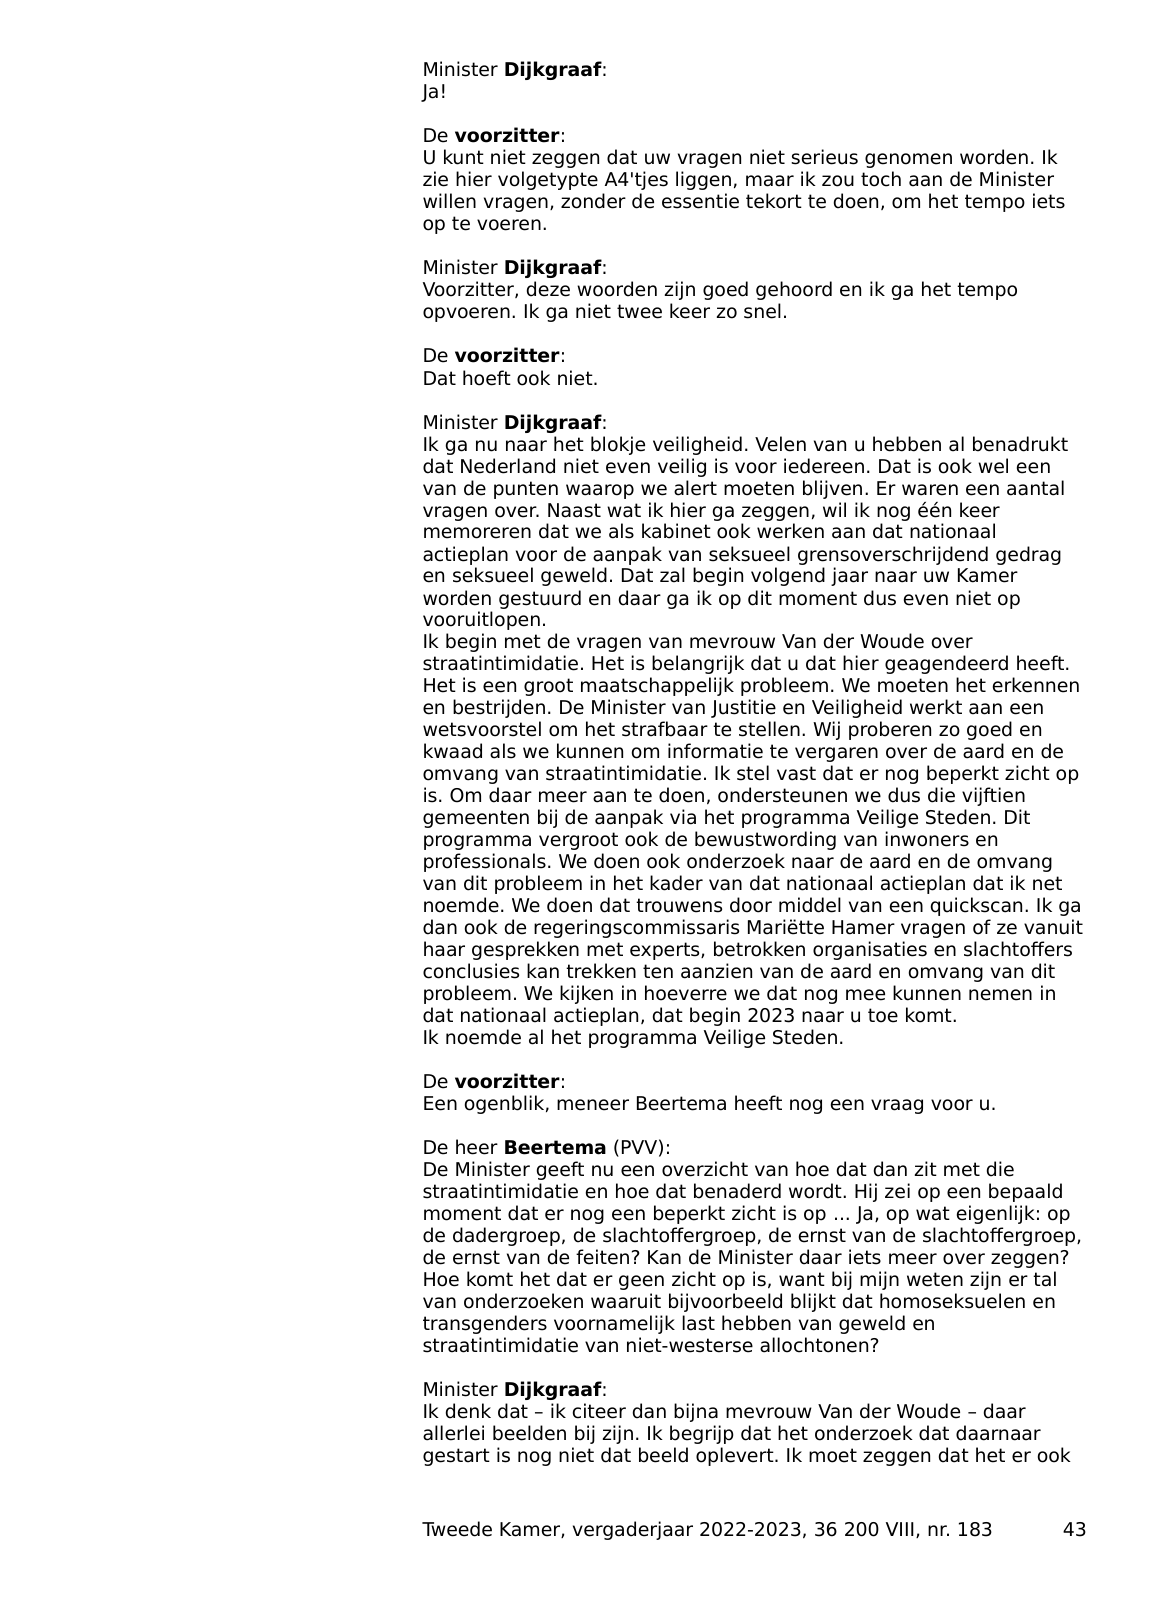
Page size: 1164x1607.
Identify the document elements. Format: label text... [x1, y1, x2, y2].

text Ik denk dat – ik citeer dan bijna mevrouw Van der Woude – daar allerlei beelden bij zijn. Ik begrijp dat het onderzoek dat daarnaar gestart is nog niet dat beeld oplevert. Ik moet zeggen dat het er ook [422, 1401, 1087, 1467]
text Minister Dijkgraaf: [422, 1379, 1087, 1401]
text Ik ga nu naar het blokje veiligheid. Velen van u hebben al benadrukt dat Nederland niet even veilig is voor iedereen. Dat is ook wel een van de punten waarop we alert moeten blijven. Er waren een aantal vragen over. Naast wat ik hier ga zeggen, wil ik nog één keer memoreren dat we als kabinet ook werken aan dat nationaal actieplan voor de aanpak van seksueel grensoverschrijdend gedrag en seksueel geweld. Dat zal begin volgend jaar naar uw Kamer worden gestuurd en daar ga ik op dit moment dus even niet op vooruitlopen. [422, 433, 1087, 631]
text Minister Dijkgraaf: [422, 59, 1087, 81]
text U kunt niet zeggen dat uw vragen niet serieus genomen worden. Ik zie hier volgetypte A4'tjes liggen, maar ik zou toch aan de Minister willen vragen, zonder de essentie tekort te doen, om het tempo iets op te voeren. [422, 147, 1087, 235]
text De heer Beertema (PVV): [422, 1137, 1087, 1159]
text Voorzitter, deze woorden zijn goed gehoord en ik ga het tempo opvoeren. Ik ga niet twee keer zo snel. [422, 279, 1087, 323]
text Minister Dijkgraaf: [422, 257, 1087, 279]
text De voorzitter: [422, 345, 1087, 367]
text Ja! [422, 81, 1087, 103]
text De voorzitter: [422, 1071, 1087, 1093]
text De voorzitter: [422, 125, 1087, 147]
text Een ogenblik, meneer Beertema heeft nog een vraag voor u. [422, 1093, 1087, 1115]
text Ik begin met de vragen van mevrouw Van der Woude over straatintimidatie. Het is belangrijk dat u dat hier geagendeerd heeft. Het is een groot maatschappelijk probleem. We moeten het erkennen en bestrijden. De Minister van Justitie en Veiligheid werkt aan een wetsvoorstel om het strafbaar te stellen. Wij proberen zo goed en kwaad als we kunnen om informatie te vergaren over de aard en de omvang van straatintimidatie. Ik stel vast dat er nog beperkt zicht op is. Om daar meer aan te doen, ondersteunen we dus die vijftien gemeenten bij de aanpak via het programma Veilige Steden. Dit programma vergroot ook de bewustwording van inwoners en professionals. We doen ook onderzoek naar de aard en de omvang van dit probleem in het kader van dat nationaal actieplan dat ik net noemde. We doen dat trouwens door middel van een quickscan. Ik ga dan ook de regeringscommissaris Mariëtte Hamer vragen of ze vanuit haar gesprekken met experts, betrokken organisaties en slachtoffers conclusies kan trekken ten aanzien van de aard en omvang van dit probleem. We kijken in hoeverre we dat nog mee kunnen nemen in dat nationaal actieplan, dat begin 2023 naar u toe komt. [422, 631, 1087, 1027]
text De Minister geeft nu een overzicht van hoe dat dan zit met die straatintimidatie en hoe dat benaderd wordt. Hij zei op een bepaald moment dat er nog een beperkt zicht is op ... Ja, op wat eigenlijk: op de dadergroep, de slachtoffergroep, de ernst van de slachtoffergroep, de ernst van de feiten? Kan de Minister daar iets meer over zeggen? Hoe komt het dat er geen zicht op is, want bij mijn weten zijn er tal van onderzoeken waaruit bijvoorbeeld blijkt dat homoseksuelen en transgenders voornamelijk last hebben van geweld en straatintimidatie van niet-westerse allochtonen? [422, 1159, 1087, 1357]
text Dat hoeft ook niet. [422, 367, 1087, 389]
text Ik noemde al het programma Veilige Steden. [422, 1027, 1087, 1049]
text Minister Dijkgraaf: [422, 412, 1087, 433]
